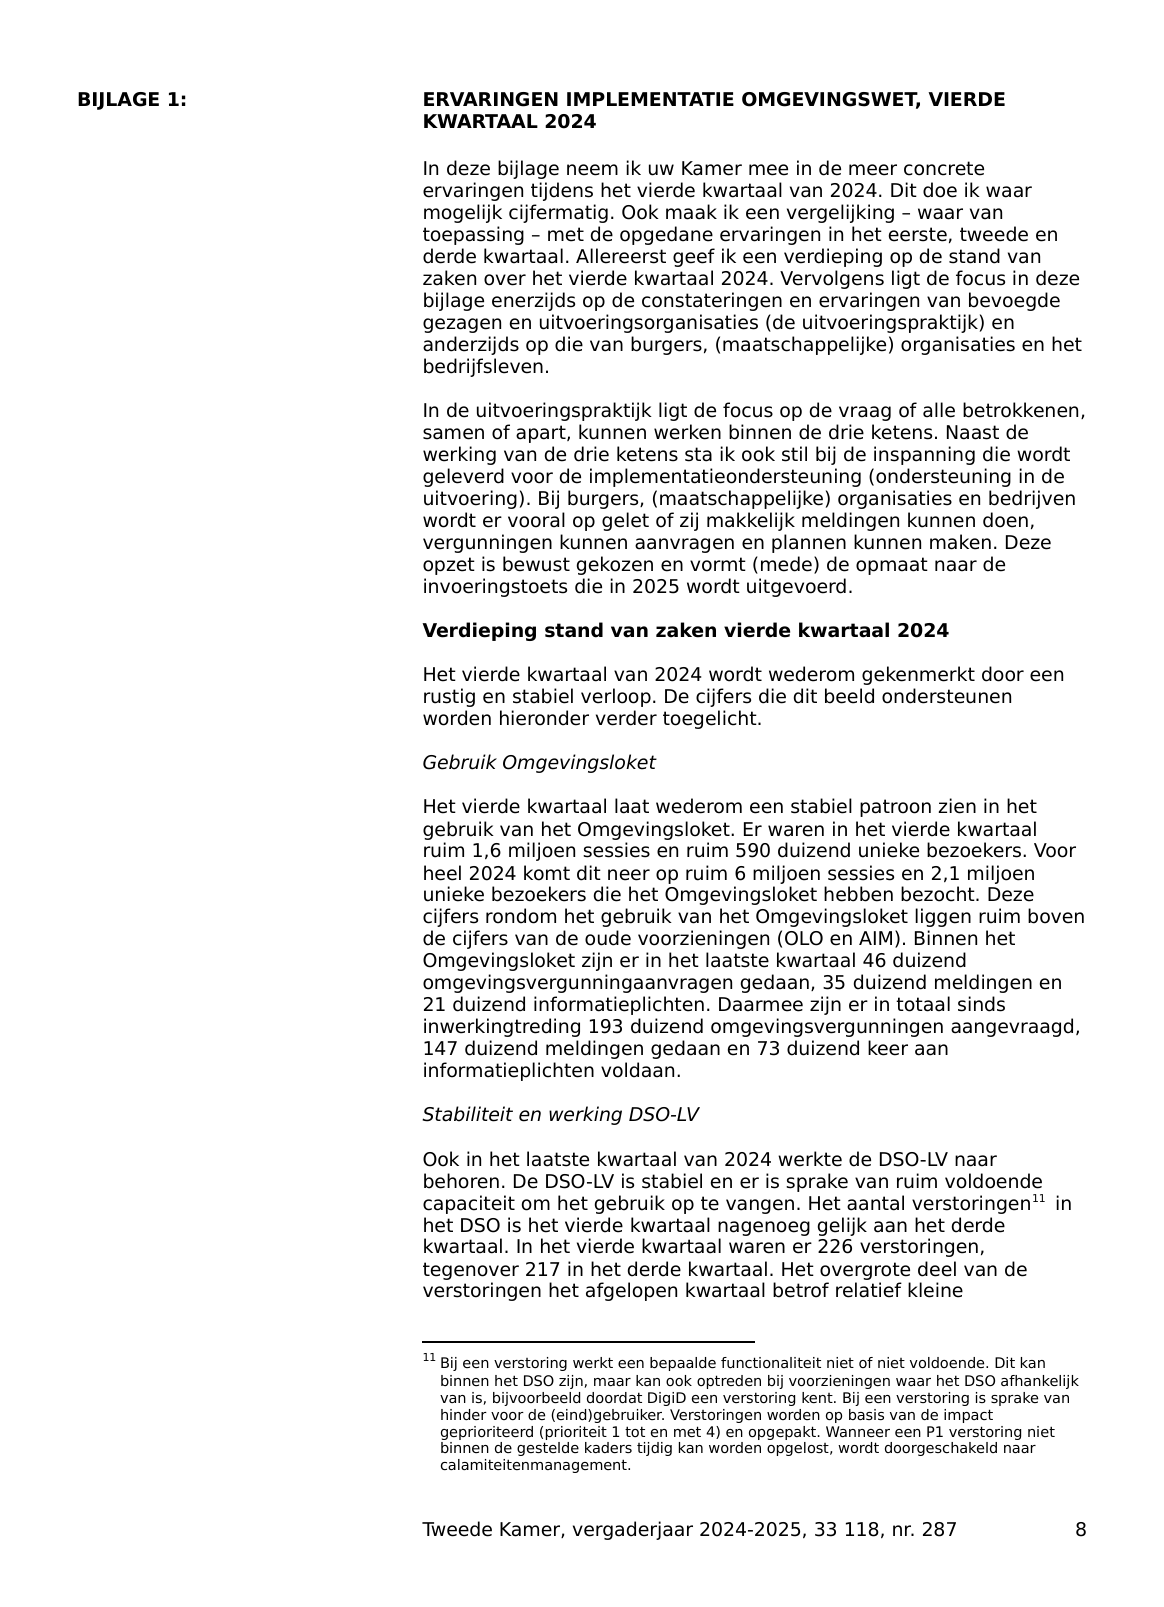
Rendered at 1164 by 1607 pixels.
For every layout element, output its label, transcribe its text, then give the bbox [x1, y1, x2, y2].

text Het vierde kwartaal laat wederom een stabiel patroon zien in het gebruik van het Omgevingsloket. Er waren in het vierde kwartaal ruim 1,6 miljoen sessies en ruim 590 duizend unieke bezoekers. Voor heel 2024 komt dit neer op ruim 6 miljoen sessies en 2,1 miljoen unieke bezoekers die het Omgevingsloket hebben bezocht. Deze cijfers rondom het gebruik van het Omgevingsloket liggen ruim boven de cijfers van de oude voorzieningen (OLO en AIM). Binnen het Omgevingsloket zijn er in het laatste kwartaal 46 duizend omgevingsvergunningaanvragen gedaan, 35 duizend meldingen en 21 duizend informatieplichten. Daarmee zijn er in totaal sinds inwerkingtreding 193 duizend omgevingsvergunningen aangevraagd, 147 duizend meldingen gedaan en 73 duizend keer aan informatieplichten voldaan. [422, 796, 1087, 1082]
subtitle BIJLAGE 1: ERVARINGEN IMPLEMENTATIE OMGEVINGSWET, VIERDE KWARTAAL 2024 [77, 89, 1087, 133]
subtitle Stabiliteit en werking DSO-LV [422, 1104, 1087, 1126]
text Het vierde kwartaal van 2024 wordt wederom gekenmerkt door een rustig en stabiel verloop. De cijfers die dit beeld ondersteunen worden hieronder verder toegelicht. [422, 664, 1087, 730]
subtitle Gebruik Omgevingsloket [422, 752, 1087, 774]
text Ook in het laatste kwartaal van 2024 werkte de DSO-LV naar behoren. De DSO-LV is stabiel en er is sprake van ruim voldoende capaciteit om het gebruik op te vangen. Het aantal verstoringen in het DSO is het vierde kwartaal nagenoeg gelijk aan het derde kwartaal. In het vierde kwartaal waren er 226 verstoringen, tegenover 217 in het derde kwartaal. Het overgrote deel van de verstoringen het afgelopen kwartaal betrof relatief kleine [422, 1148, 1087, 1302]
text Bij een verstoring werkt een bepaalde functionaliteit niet of niet voldoende. Dit kan binnen het DSO zijn, maar kan ook optreden bij voorzieningen waar het DSO afhankelijk van is, bijvoorbeeld doordat DigiD een verstoring kent. Bij een verstoring is sprake van hinder voor de (eind)gebruiker. Verstoringen worden op basis van de impact geprioriteerd (prioriteit 1 tot en met 4) en opgepakt. Wanneer een P1 verstoring niet binnen de gestelde kaders tijdig kan worden opgelost, wordt doorgeschakeld naar calamiteitenmanagement. [422, 1351, 1087, 1474]
text In de uitvoeringspraktijk ligt de focus op de vraag of alle betrokkenen, samen of apart, kunnen werken binnen de drie ketens. Naast de werking van de drie ketens sta ik ook stil bij de inspanning die wordt geleverd voor de implementatieondersteuning (ondersteuning in de uitvoering). Bij burgers, (maatschappelijke) organisaties en bedrijven wordt er vooral op gelet of zij makkelijk meldingen kunnen doen, vergunningen kunnen aanvragen en plannen kunnen maken. Deze opzet is bewust gekozen en vormt (mede) de opmaat naar de invoeringstoets die in 2025 wordt uitgevoerd. [422, 400, 1087, 598]
subtitle Verdieping stand van zaken vierde kwartaal 2024 [422, 620, 1087, 642]
text In deze bijlage neem ik uw Kamer mee in de meer concrete ervaringen tijdens het vierde kwartaal van 2024. Dit doe ik waar mogelijk cijfermatig. Ook maak ik een vergelijking – waar van toepassing – met de opgedane ervaringen in het eerste, tweede en derde kwartaal. Allereerst geef ik een verdieping op de stand van zaken over het vierde kwartaal 2024. Vervolgens ligt de focus in deze bijlage enerzijds op de constateringen en ervaringen van bevoegde gezagen en uitvoeringsorganisaties (de uitvoeringspraktijk) en anderzijds op die van burgers, (maatschappelijke) organisaties en het bedrijfsleven. [422, 158, 1087, 378]
